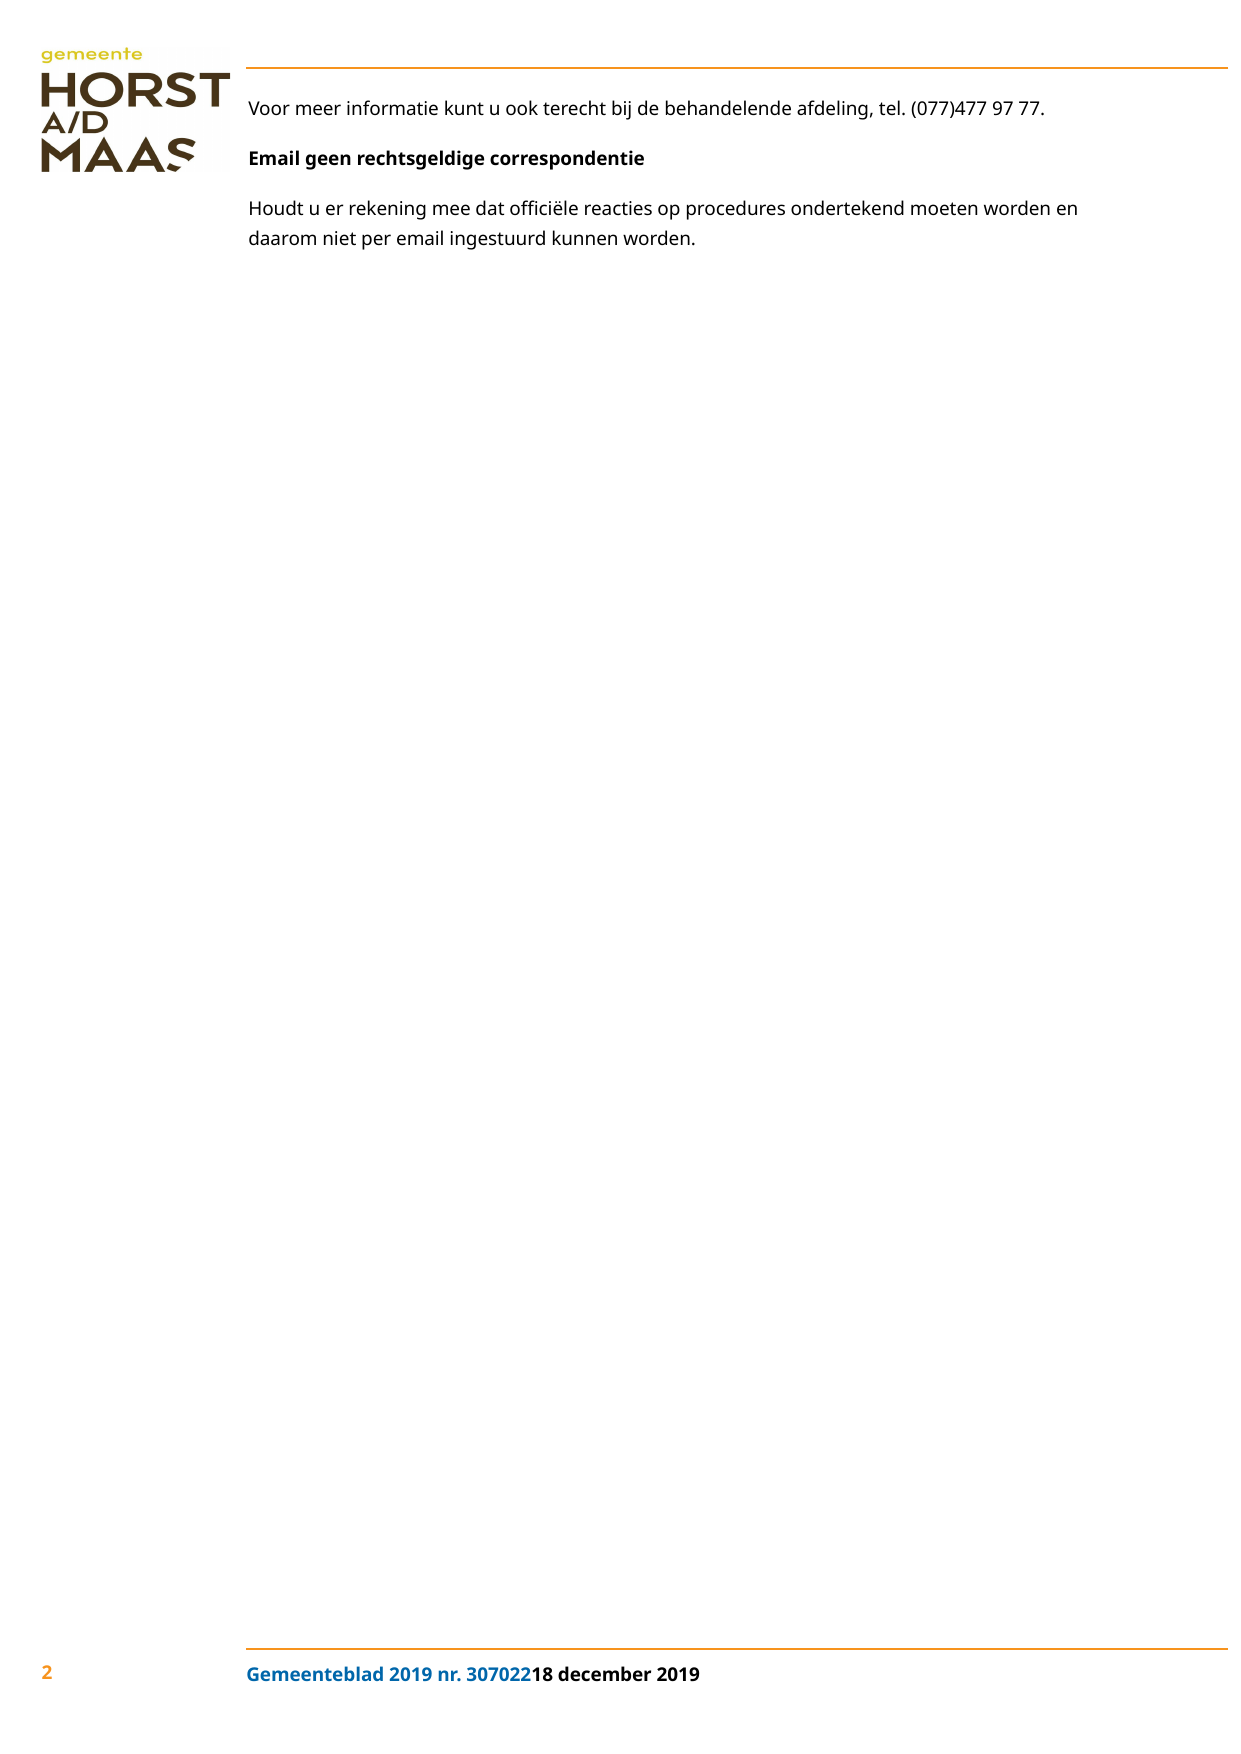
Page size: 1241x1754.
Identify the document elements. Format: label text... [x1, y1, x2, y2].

text Houdt u er rekening mee dat officiële reacties op procedures ondertekend moeten worden en daarom niet per email ingestuurd kunnen worden. [248, 196, 1152, 251]
text Email geen rechtsgeldige correspondentie [248, 145, 1152, 171]
text Voor meer informatie kunt u ook terecht bij de behandelende afdeling, tel. (077)477 97 77. [248, 95, 1152, 121]
picture [41, 47, 231, 172]
